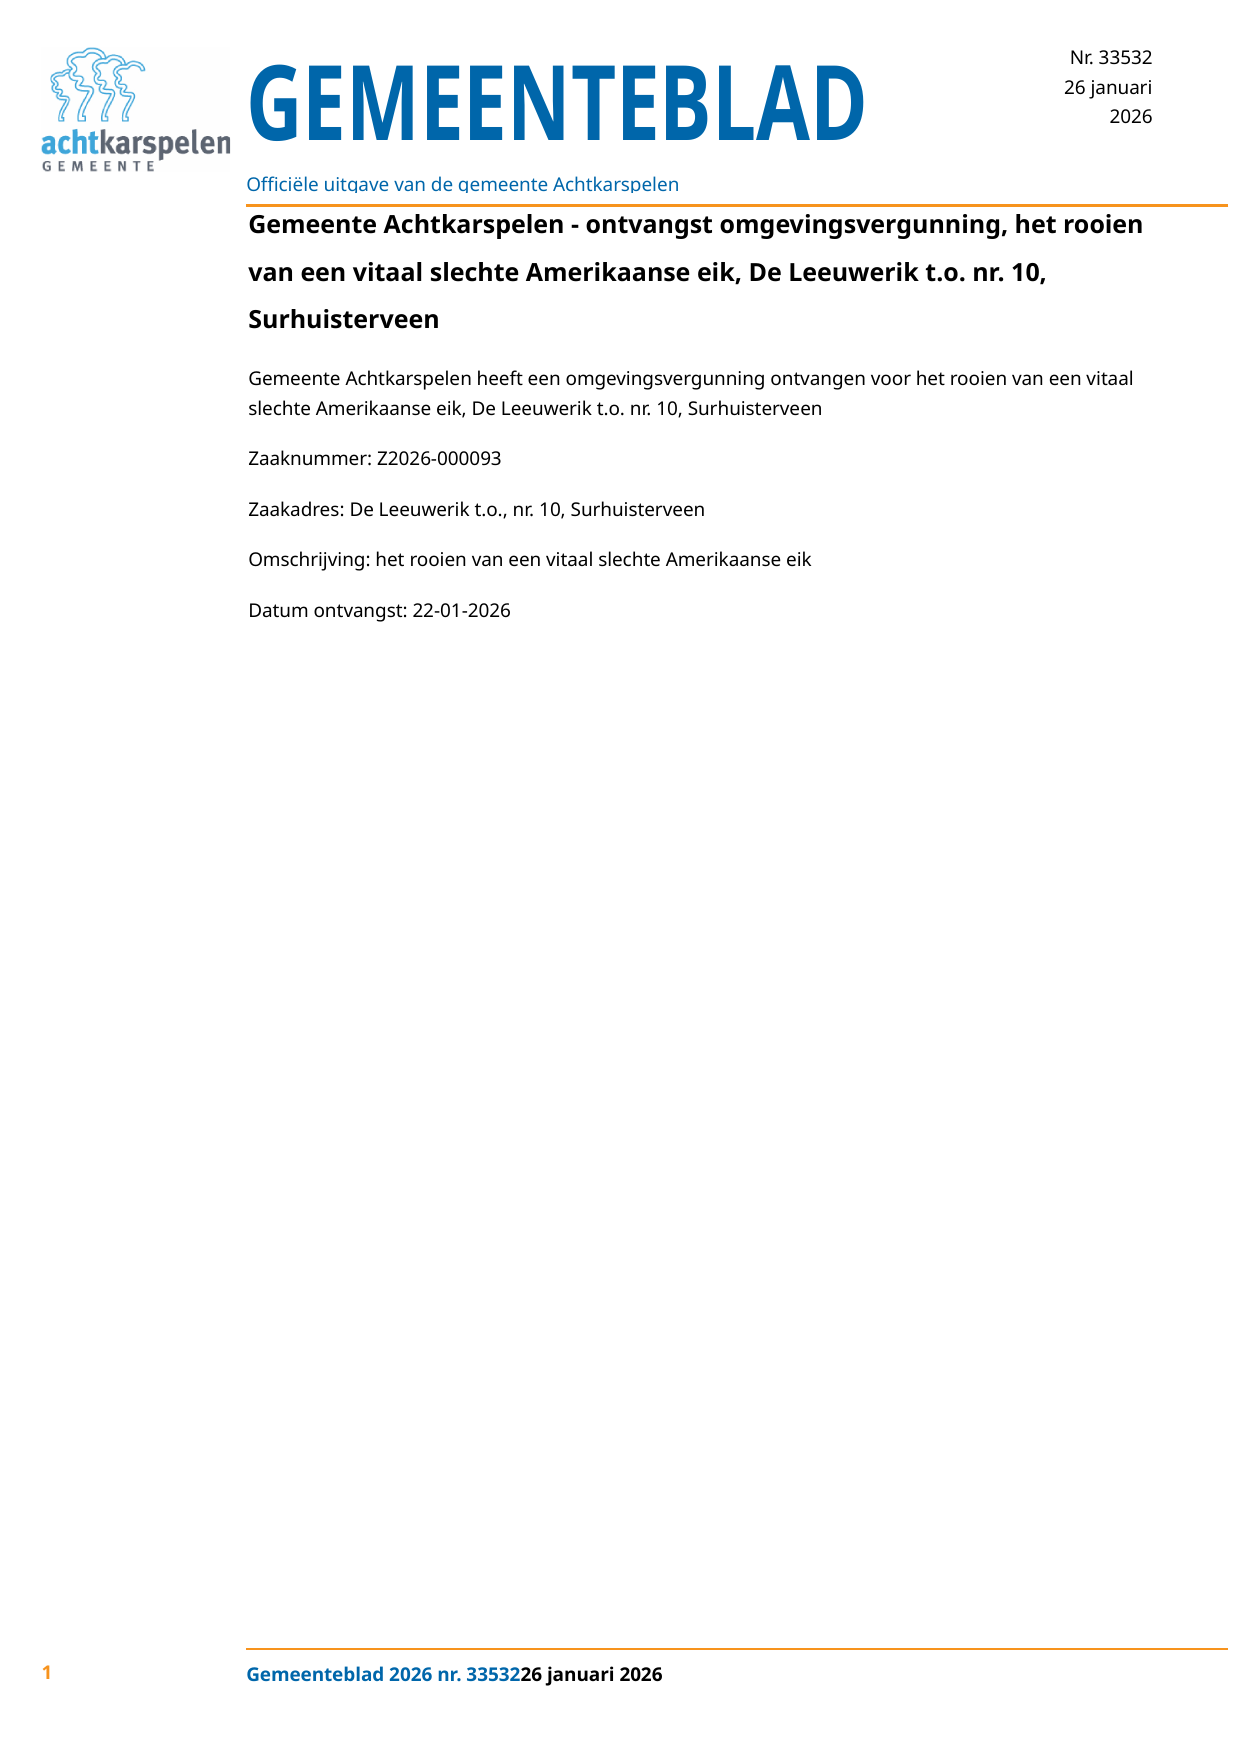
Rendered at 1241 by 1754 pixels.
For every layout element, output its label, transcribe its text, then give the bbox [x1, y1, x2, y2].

text Gemeente Achtkarspelen - ontvangst omgevingsvergunning, het rooien van een vitaal slechte Amerikaanse eik, De Leeuwerik t.o. nr. 10, Surhuisterveen [248, 207, 1152, 336]
text Omschrijving: het rooien van een vitaal slechte Amerikaanse eik [248, 546, 1152, 572]
text Zaakadres: De Leeuwerik t.o., nr. 10, Surhuisterveen [248, 496, 1152, 522]
text Zaaknummer: Z2026-000093 [248, 446, 1152, 471]
text Gemeente Achtkarspelen heeft een omgevingsvergunning ontvangen voor het rooien van een vitaal slechte Amerikaanse eik, De Leeuwerik t.o. nr. 10, Surhuisterveen [248, 366, 1152, 421]
picture [41, 47, 231, 172]
text Datum ontvangst: 22-01-2026 [248, 597, 1152, 622]
